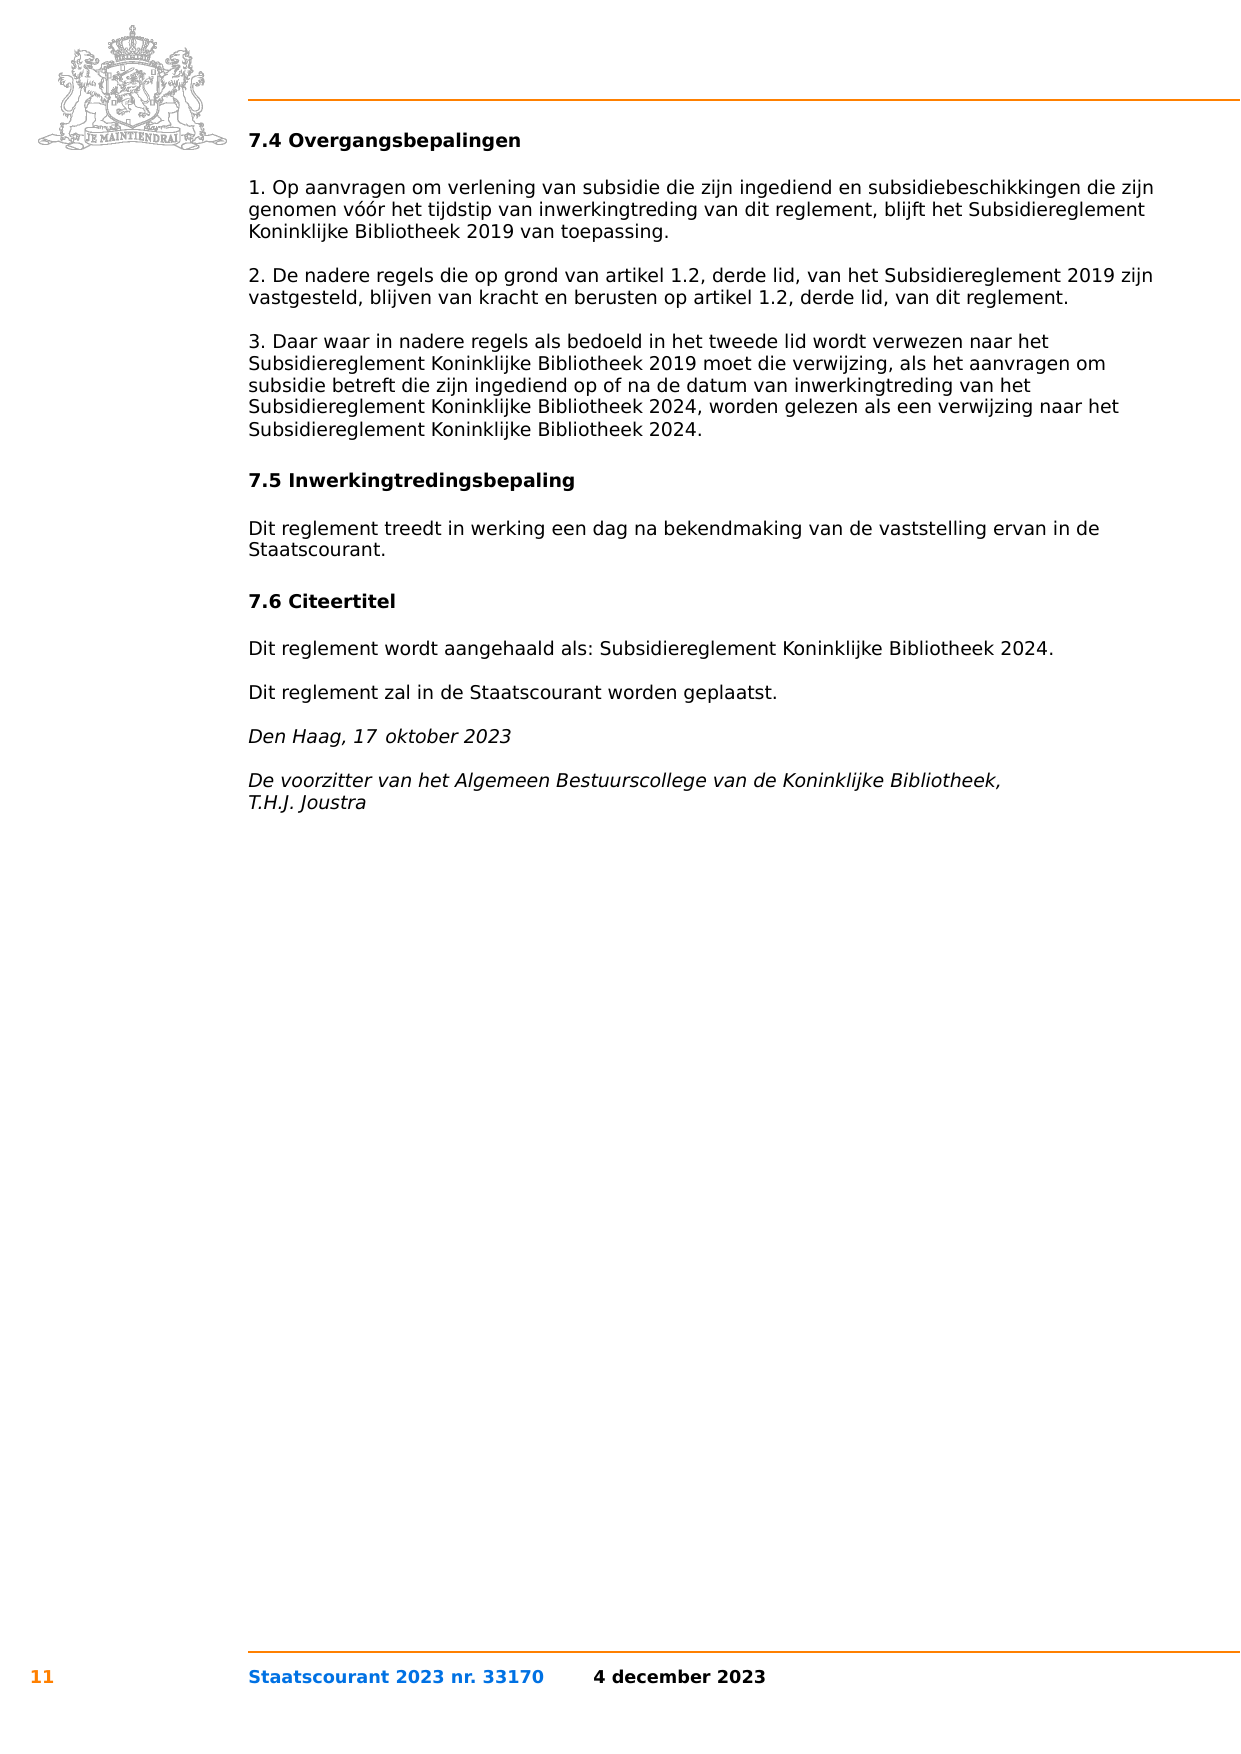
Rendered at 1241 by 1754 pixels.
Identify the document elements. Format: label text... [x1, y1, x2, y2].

text 3. Daar waar in nadere regels als bedoeld in het tweede lid wordt verwezen naar het Subsidiereglement Koninklijke Bibliotheek 2019 moet die verwijzing, als het aanvragen om subsidie betreft die zijn ingediend op of na de datum van inwerkingtreding van het Subsidiereglement Koninklijke Bibliotheek 2024, worden gelezen als een verwijzing naar het Subsidiereglement Koninklijke Bibliotheek 2024. [248, 331, 1163, 440]
subtitle 7.4 Overgangsbepalingen [248, 130, 1163, 152]
text Dit reglement zal in de Staatscourant worden geplaatst. [248, 682, 1163, 704]
subtitle 7.5 Inwerkingtredingsbepaling [248, 470, 1163, 492]
text 2. De nadere regels die op grond van artikel 1.2, derde lid, van het Subsidiereglement 2019 zijn vastgesteld, blijven van kracht en berusten op artikel 1.2, derde lid, van dit reglement. [248, 265, 1163, 309]
text Dit reglement wordt aangehaald als: Subsidiereglement Koninklijke Bibliotheek 2024. [248, 638, 1163, 660]
text 1. Op aanvragen om verlening van subsidie die zijn ingediend en subsidiebeschikkingen die zijn genomen vóór het tijdstip van inwerkingtreding van dit reglement, blijft het Subsidiereglement Koninklijke Bibliotheek 2019 van toepassing. [248, 177, 1163, 243]
text De voorzitter van het Algemeen Bestuurscollege van de Koninklijke Bibliotheek, T.H.J. Joustra [248, 770, 1163, 814]
picture [38, 25, 227, 150]
text Den Haag, 17 oktober 2023 [248, 726, 1163, 748]
text Dit reglement treedt in werking een dag na bekendmaking van de vaststelling ervan in de Staatscourant. [248, 517, 1163, 561]
subtitle 7.6 Citeertitel [248, 591, 1163, 613]
